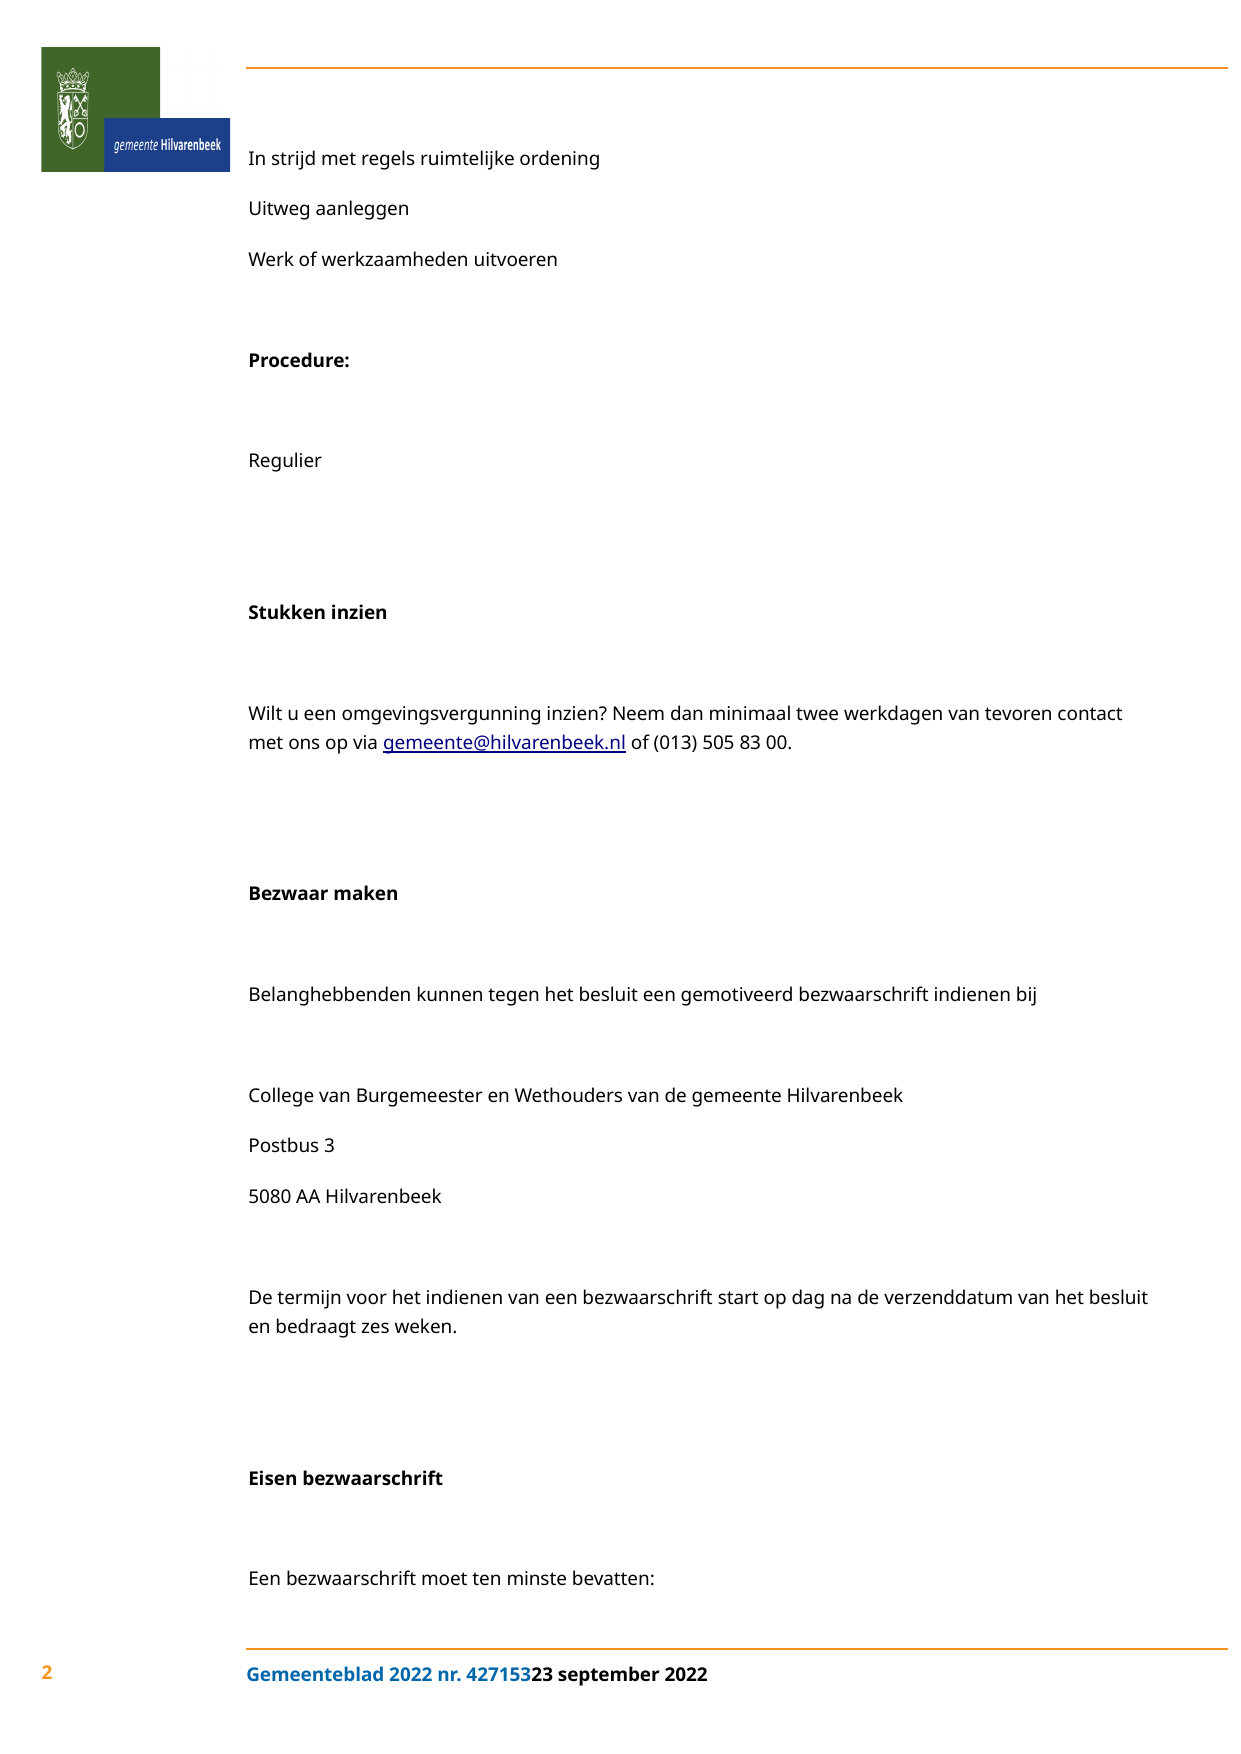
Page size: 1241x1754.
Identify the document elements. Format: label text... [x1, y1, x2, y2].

text Stukken inzien [248, 599, 1152, 625]
text Een bezwaarschrift moet ten minste bevatten: [248, 1566, 1152, 1591]
text Procedure: [248, 347, 1152, 373]
picture [41, 47, 231, 172]
text De termijn voor het indienen van een bezwaarschrift start op dag na de verzenddatum van het besluit en bedraagt zes weken. [248, 1284, 1152, 1339]
text Regulier [248, 448, 1152, 473]
text Postbus 3 [248, 1133, 1152, 1158]
text Belanghebbenden kunnen tegen het besluit een gemotiveerd bezwaarschrift indienen bij [248, 981, 1152, 1007]
text Wilt u een omgevingsvergunning inzien? Neem dan minimaal twee werkdagen van tevoren contact met ons op via gemeente@hilvarenbeek.nl of (013) 505 83 00. [248, 700, 1152, 755]
text Bezwaar maken [248, 881, 1152, 906]
text 5080 AA Hilvarenbeek [248, 1183, 1152, 1209]
text Uitweg aanleggen [248, 196, 1152, 221]
text College van Burgemeester en Wethouders van de gemeente Hilvarenbeek [248, 1082, 1152, 1108]
text Eisen bezwaarschrift [248, 1465, 1152, 1491]
text In strijd met regels ruimtelijke ordening [248, 145, 1152, 171]
text Werk of werkzaamheden uitvoeren [248, 246, 1152, 272]
